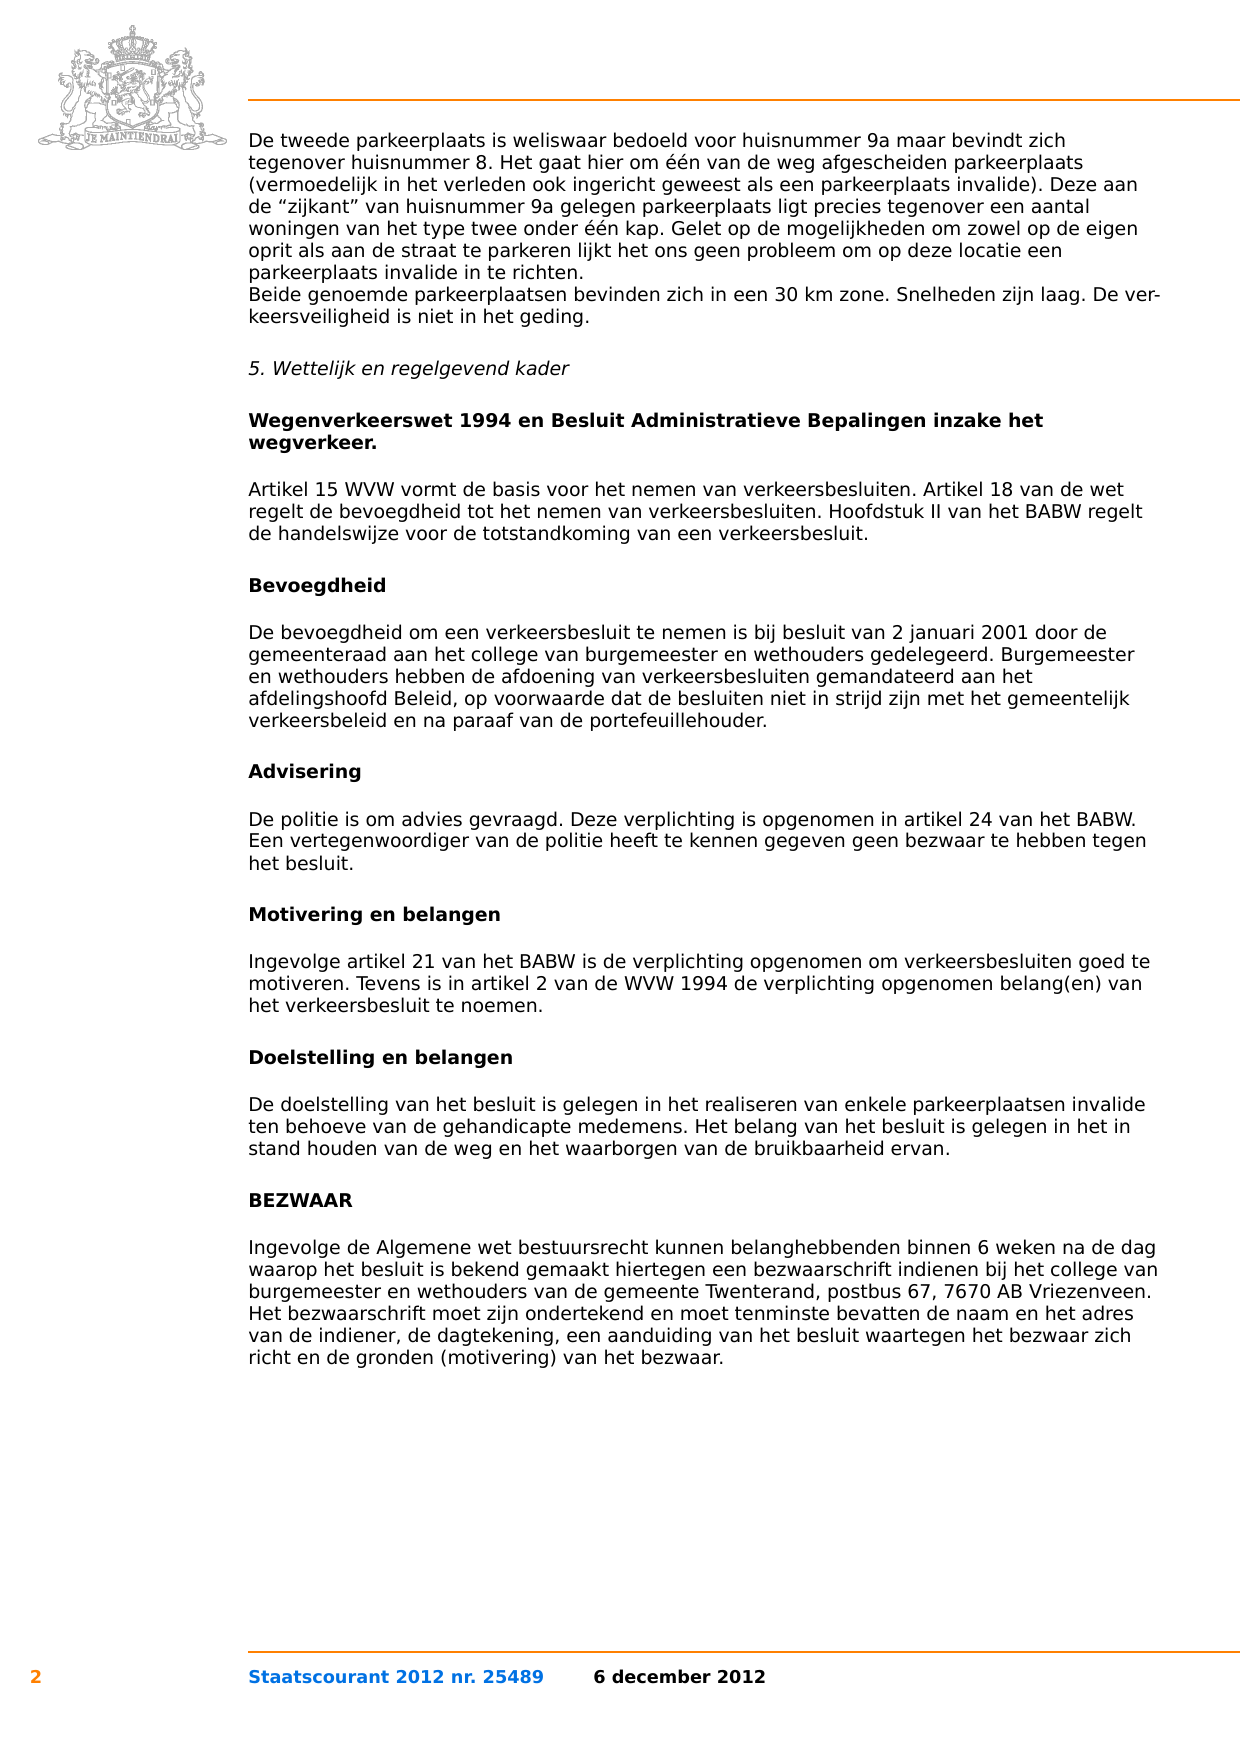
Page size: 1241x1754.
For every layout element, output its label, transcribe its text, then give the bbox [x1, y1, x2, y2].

subtitle Motivering en belangen [248, 904, 1163, 926]
text Ingevolge de Algemene wet bestuursrecht kunnen belanghebbenden binnen 6 weken na de dag waarop het besluit is bekend gemaakt hiertegen een bezwaarschrift indienen bij het college van burgemeester en wethouders van de gemeente Twenterand, postbus 67, 7670 AB Vriezenveen. [248, 1237, 1163, 1303]
text Beide genoemde parkeerplaatsen bevinden zich in een 30 km zone. Snelheden zijn laag. De ver-keersveiligheid is niet in het geding. [248, 284, 1163, 328]
subtitle Advisering [248, 761, 1163, 783]
subtitle BEZWAAR [248, 1190, 1163, 1212]
text De politie is om advies gevraagd. Deze verplichting is opgenomen in artikel 24 van het BABW. Een vertegenwoordiger van de politie heeft te kennen gegeven geen bezwaar te hebben tegen het besluit. [248, 808, 1163, 874]
text Het bezwaarschrift moet zijn ondertekend en moet tenminste bevatten de naam en het adres van de indiener, de dagtekening, een aanduiding van het besluit waartegen het bezwaar zich richt en de gronden (motivering) van het bezwaar. [248, 1303, 1163, 1369]
text Artikel 15 WVW vormt de basis voor het nemen van verkeersbesluiten. Artikel 18 van de wet regelt de bevoegdheid tot het nemen van verkeersbesluiten. Hoofdstuk II van het BABW regelt de handelswijze voor de totstandkoming van een verkeersbesluit. [248, 479, 1163, 544]
text De bevoegdheid om een verkeersbesluit te nemen is bij besluit van 2 januari 2001 door de gemeenteraad aan het college van burgemeester en wethouders gedelegeerd. Burgemeester en wethouders hebben de afdoening van verkeersbesluiten gemandateerd aan het afdelingshoofd Beleid, op voorwaarde dat de besluiten niet in strijd zijn met het gemeentelijk verkeersbeleid en na paraaf van de portefeuillehouder. [248, 622, 1163, 731]
text De tweede parkeerplaats is weliswaar bedoeld voor huisnummer 9a maar bevindt zich tegenover huisnummer 8. Het gaat hier om één van de weg afgescheiden parkeerplaats (vermoedelijk in het verleden ook ingericht geweest als een parkeerplaats invalide). Deze aan de “zijkant” van huisnummer 9a gelegen parkeerplaats ligt precies tegenover een aantal woningen van het type twee onder één kap. Gelet op de mogelijkheden om zowel op de eigen oprit als aan de straat te parkeren lijkt het ons geen probleem om op deze locatie een parkeerplaats invalide in te richten. [248, 130, 1163, 284]
subtitle Bevoegdheid [248, 574, 1163, 597]
text Ingevolge artikel 21 van het BABW is de verplichting opgenomen om verkeersbesluiten goed te motiveren. Tevens is in artikel 2 van de WVW 1994 de verplichting opgenomen belang(en) van het verkeersbesluit te noemen. [248, 951, 1163, 1017]
text De doelstelling van het besluit is gelegen in het realiseren van enkele parkeerplaatsen invalide ten behoeve van de gehandicapte medemens. Het belang van het besluit is gelegen in het in stand houden van de weg en het waarborgen van de bruikbaarheid ervan. [248, 1094, 1163, 1160]
picture [38, 25, 227, 150]
subtitle Wegenverkeerswet 1994 en Besluit Administratieve Bepalingen inzake het wegverkeer. [248, 410, 1163, 454]
subtitle 5. Wettelijk en regelgevend kader [248, 358, 1163, 380]
subtitle Doelstelling en belangen [248, 1047, 1163, 1069]
